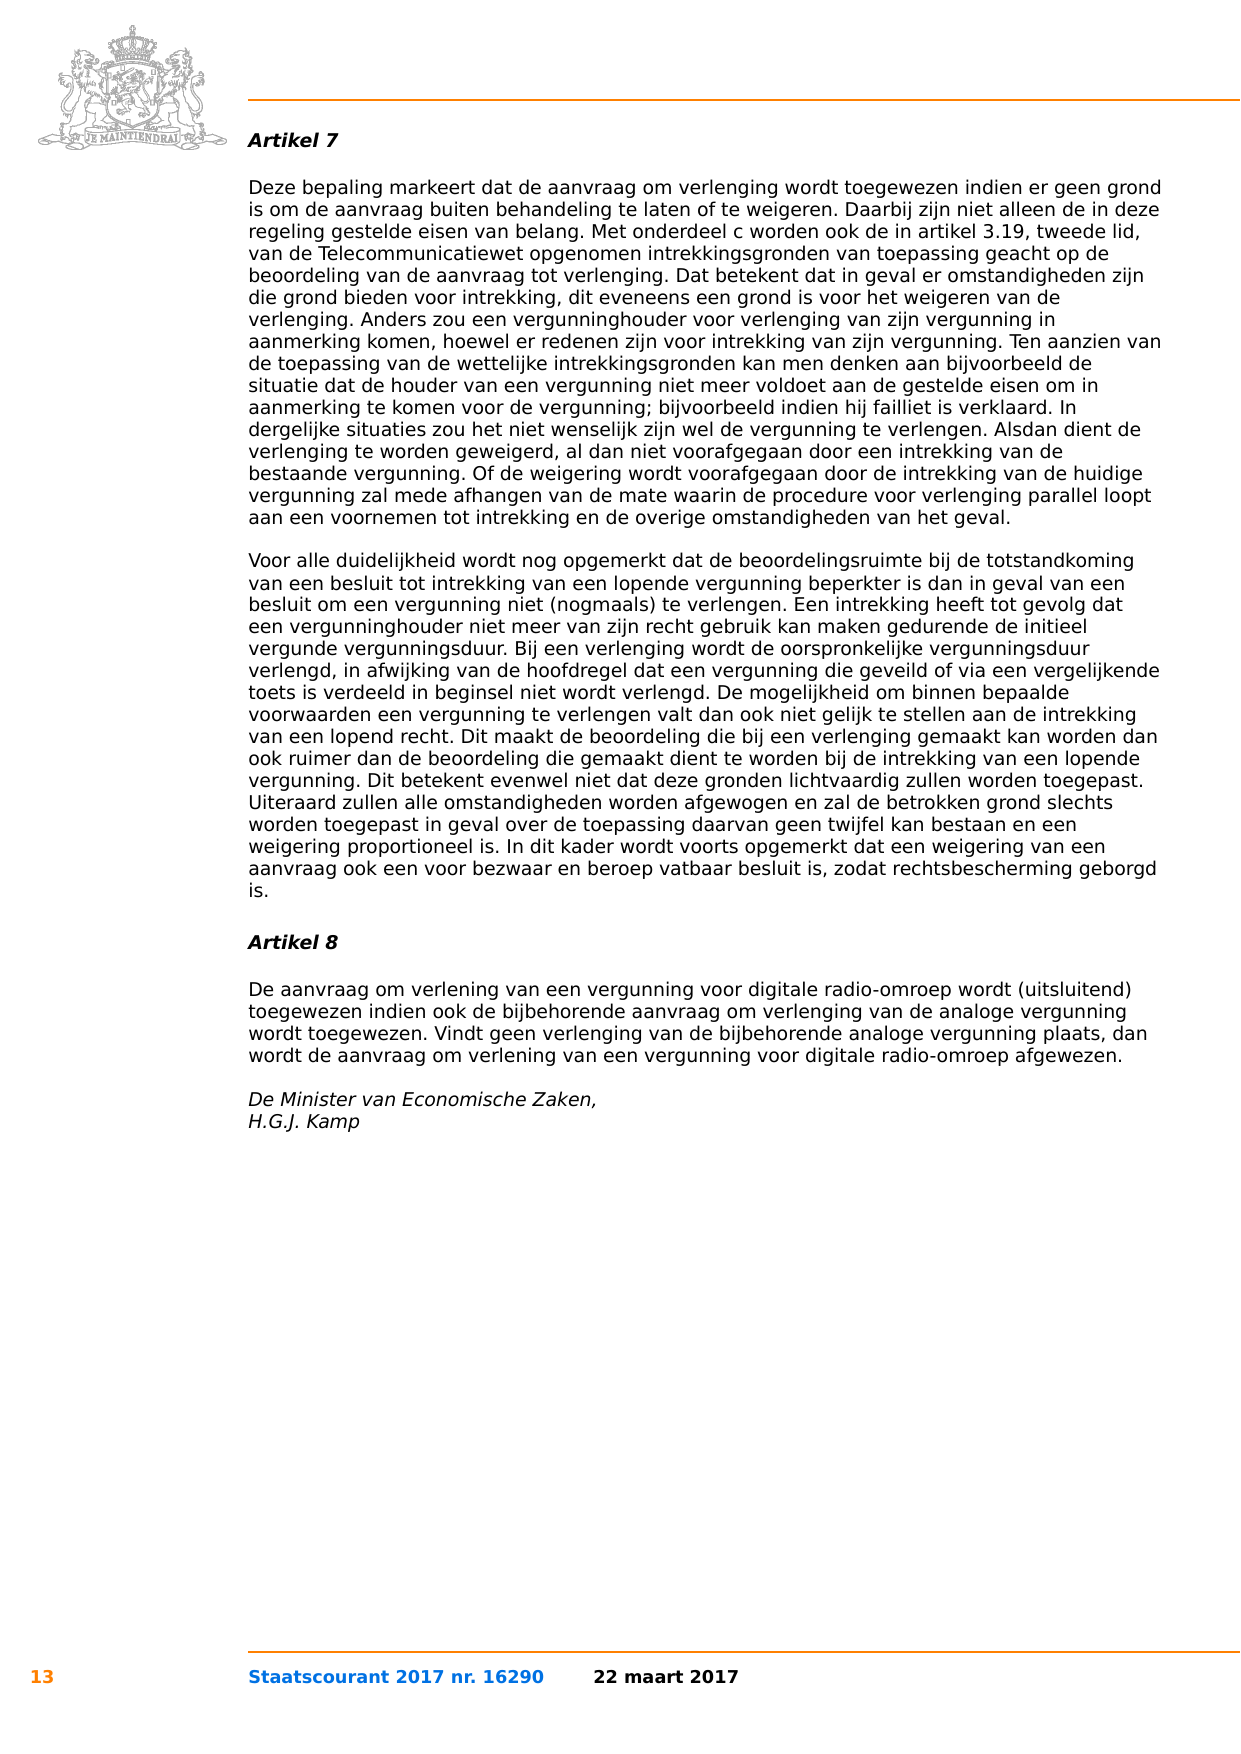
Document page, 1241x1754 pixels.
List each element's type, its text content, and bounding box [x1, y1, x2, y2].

text Deze bepaling markeert dat de aanvraag om verlenging wordt toegewezen indien er geen grond is om de aanvraag buiten behandeling te laten of te weigeren. Daarbij zijn niet alleen de in deze regeling gestelde eisen van belang. Met onderdeel c worden ook de in artikel 3.19, tweede lid, van de Telecommunicatiewet opgenomen intrekkingsgronden van toepassing geacht op de beoordeling van de aanvraag tot verlenging. Dat betekent dat in geval er omstandigheden zijn die grond bieden voor intrekking, dit eveneens een grond is voor het weigeren van de verlenging. Anders zou een vergunninghouder voor verlenging van zijn vergunning in aanmerking komen, hoewel er redenen zijn voor intrekking van zijn vergunning. Ten aanzien van de toepassing van de wettelijke intrekkingsgronden kan men denken aan bijvoorbeeld de situatie dat de houder van een vergunning niet meer voldoet aan de gestelde eisen om in aanmerking te komen voor de vergunning; bijvoorbeeld indien hij failliet is verklaard. In dergelijke situaties zou het niet wenselijk zijn wel de vergunning te verlengen. Alsdan dient de verlenging te worden geweigerd, al dan niet voorafgegaan door een intrekking van de bestaande vergunning. Of de weigering wordt voorafgegaan door de intrekking van de huidige vergunning zal mede afhangen van de mate waarin de procedure voor verlenging parallel loopt aan een voornemen tot intrekking en de overige omstandigheden van het geval. [248, 177, 1163, 528]
subtitle Artikel 8 [248, 932, 1163, 954]
picture [38, 25, 227, 150]
text De Minister van Economische Zaken, H.G.J. Kamp [248, 1089, 1163, 1133]
text De aanvraag om verlening van een vergunning voor digitale radio-omroep wordt (uitsluitend) toegewezen indien ook de bijbehorende aanvraag om verlenging van de analoge vergunning wordt toegewezen. Vindt geen verlenging van de bijbehorende analoge vergunning plaats, dan wordt de aanvraag om verlening van een vergunning voor digitale radio-omroep afgewezen. [248, 979, 1163, 1067]
text Voor alle duidelijkheid wordt nog opgemerkt dat de beoordelingsruimte bij de totstandkoming van een besluit tot intrekking van een lopende vergunning beperkter is dan in geval van een besluit om een vergunning niet (nogmaals) te verlengen. Een intrekking heeft tot gevolg dat een vergunninghouder niet meer van zijn recht gebruik kan maken gedurende de initieel vergunde vergunningsduur. Bij een verlenging wordt de oorspronkelijke vergunningsduur verlengd, in afwijking van de hoofdregel dat een vergunning die geveild of via een vergelijkende toets is verdeeld in beginsel niet wordt verlengd. De mogelijkheid om binnen bepaalde voorwaarden een vergunning te verlengen valt dan ook niet gelijk te stellen aan de intrekking van een lopend recht. Dit maakt de beoordeling die bij een verlenging gemaakt kan worden dan ook ruimer dan de beoordeling die gemaakt dient te worden bij de intrekking van een lopende vergunning. Dit betekent evenwel niet dat deze gronden lichtvaardig zullen worden toegepast. Uiteraard zullen alle omstandigheden worden afgewogen en zal de betrokken grond slechts worden toegepast in geval over de toepassing daarvan geen twijfel kan bestaan en een weigering proportioneel is. In dit kader wordt voorts opgemerkt dat een weigering van een aanvraag ook een voor bezwaar en beroep vatbaar besluit is, zodat rechtsbescherming geborgd is. [248, 550, 1163, 902]
subtitle Artikel 7 [248, 130, 1163, 152]
